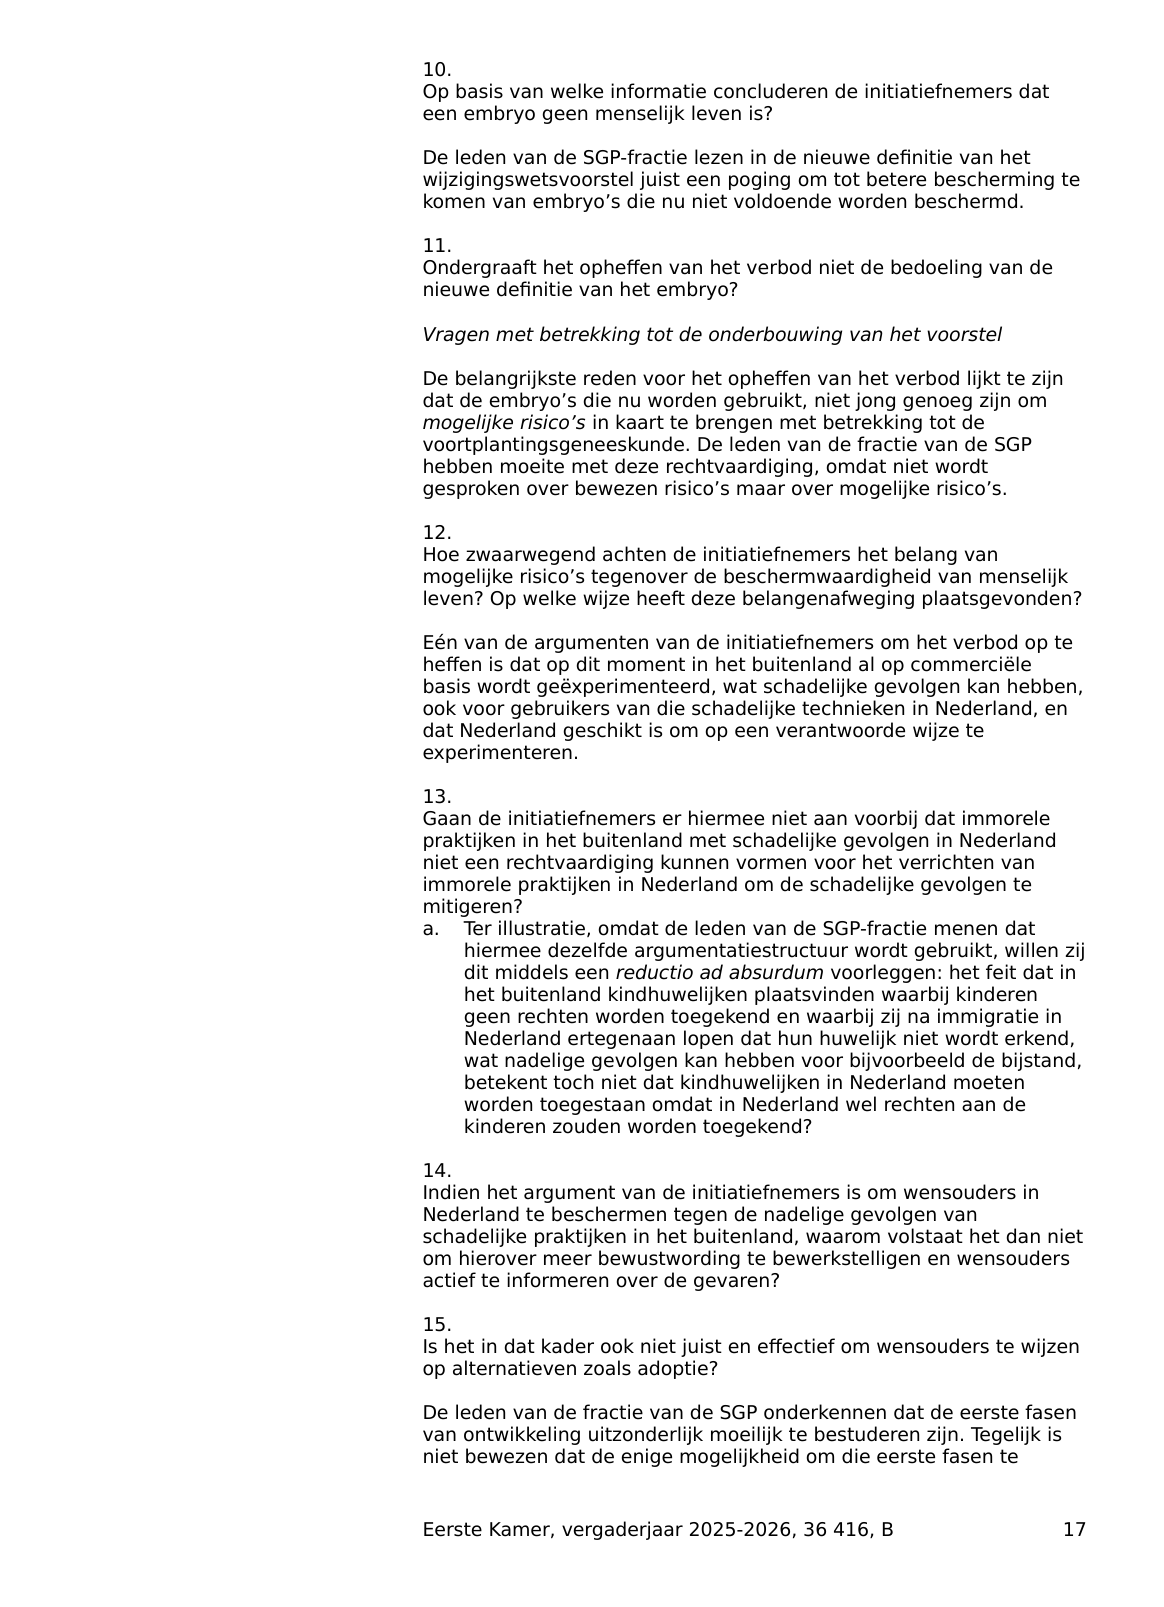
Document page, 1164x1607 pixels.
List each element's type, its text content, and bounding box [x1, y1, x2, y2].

text 13. [422, 786, 1087, 808]
text Is het in dat kader ook niet juist en effectief om wensouders te wijzen op alternatieven zoals adoptie? [422, 1336, 1087, 1380]
text 12. [422, 522, 1087, 544]
text Gaan de initiatiefnemers er hiermee niet aan voorbij dat immorele praktijken in het buitenland met schadelijke gevolgen in Nederland niet een rechtvaardiging kunnen vormen voor het verrichten van immorele praktijken in Nederland om de schadelijke gevolgen te mitigeren? [422, 808, 1087, 918]
text Hoe zwaarwegend achten de initiatiefnemers het belang van mogelijke risico’s tegenover de beschermwaardigheid van menselijk leven? Op welke wijze heeft deze belangenafweging plaatsgevonden? [422, 544, 1087, 609]
text a. Ter illustratie, omdat de leden van de SGP-fractie menen dat hiermee dezelfde argumentatiestructuur wordt gebruikt, willen zij dit middels een reductio ad absurdum voorleggen: het feit dat in het buitenland kindhuwelijken plaatsvinden waarbij kinderen geen rechten worden toegekend en waarbij zij na immigratie in Nederland ertegenaan lopen dat hun huwelijk niet wordt erkend, wat nadelige gevolgen kan hebben voor bijvoorbeeld de bijstand, betekent toch niet dat kindhuwelijken in Nederland moeten worden toegestaan omdat in Nederland wel rechten aan de kinderen zouden worden toegekend? [422, 918, 1087, 1137]
text Indien het argument van de initiatiefnemers is om wensouders in Nederland te beschermen tegen de nadelige gevolgen van schadelijke praktijken in het buitenland, waarom volstaat het dan niet om hierover meer bewustwording te bewerkstelligen en wensouders actief te informeren over de gevaren? [422, 1182, 1087, 1292]
text De leden van de SGP-fractie lezen in de nieuwe definitie van het wijzigingswetsvoorstel juist een poging om tot betere bescherming te komen van embryo’s die nu niet voldoende worden beschermd. [422, 147, 1087, 213]
text Ondergraaft het opheffen van het verbod niet de bedoeling van de nieuwe definitie van het embryo? [422, 257, 1087, 301]
text De leden van de fractie van de SGP onderkennen dat de eerste fasen van ontwikkeling uitzonderlijk moeilijk te bestuderen zijn. Tegelijk is niet bewezen dat de enige mogelijkheid om die eerste fasen te [422, 1402, 1087, 1468]
text Op basis van welke informatie concluderen de initiatiefnemers dat een embryo geen menselijk leven is? [422, 81, 1087, 125]
text De belangrijkste reden voor het opheffen van het verbod lijkt te zijn dat de embryo’s die nu worden gebruikt, niet jong genoeg zijn om mogelijke risico’s in kaart te brengen met betrekking tot de voortplantingsgeneeskunde. De leden van de fractie van de SGP hebben moeite met deze rechtvaardiging, omdat niet wordt gesproken over bewezen risico’s maar over mogelijke risico’s. [422, 368, 1087, 499]
text 14. [422, 1160, 1087, 1182]
text 10. [422, 59, 1087, 81]
text 11. [422, 235, 1087, 257]
text 15. [422, 1314, 1087, 1336]
text Eén van de argumenten van de initiatiefnemers om het verbod op te heffen is dat op dit moment in het buitenland al op commerciële basis wordt geëxperimenteerd, wat schadelijke gevolgen kan hebben, ook voor gebruikers van die schadelijke technieken in Nederland, en dat Nederland geschikt is om op een verantwoorde wijze te experimenteren. [422, 632, 1087, 764]
subtitle Vragen met betrekking tot de onderbouwing van het voorstel [422, 323, 1087, 345]
